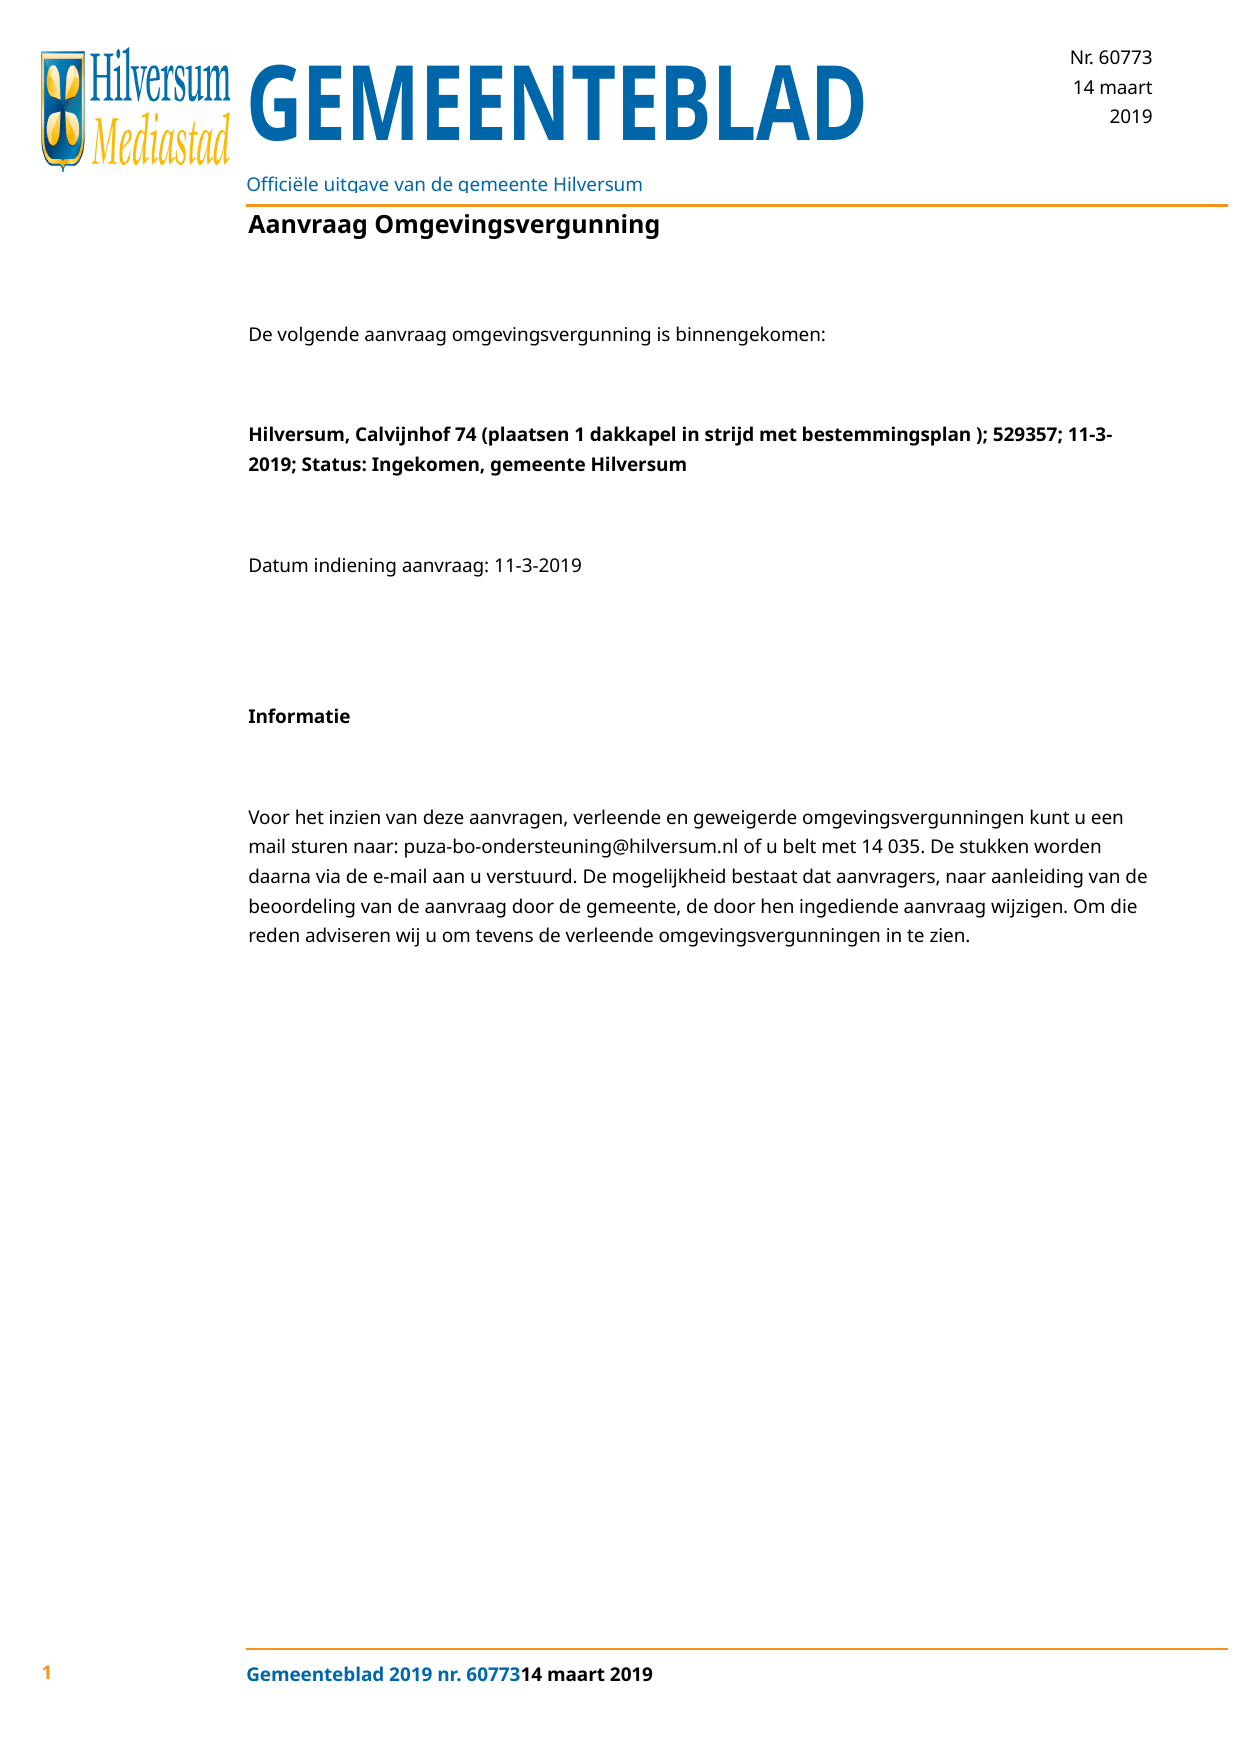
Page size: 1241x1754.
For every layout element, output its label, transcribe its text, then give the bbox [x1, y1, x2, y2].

text De volgende aanvraag omgevingsvergunning is binnengekomen: [248, 321, 1152, 346]
text Datum indiening aanvraag: 11-3-2019 [248, 552, 1152, 578]
text Voor het inzien van deze aanvragen, verleende en geweigerde omgevingsvergunningen kunt u een mail sturen naar: puza-bo-ondersteuning@hilversum.nl of u belt met 14 035. De stukken worden daarna via de e-mail aan u verstuurd. De mogelijkheid bestaat dat aanvragers, naar aanleiding van de beoordeling van de aanvraag door de gemeente, de door hen ingediende aanvraag wijzigen. Om die reden adviseren wij u om tevens de verleende omgevingsvergunningen in te zien. [248, 804, 1152, 948]
text Aanvraag Omgevingsvergunning [248, 207, 1152, 241]
text Informatie [248, 703, 1152, 729]
picture [41, 47, 231, 172]
text Hilversum, Calvijnhof 74 (plaatsen 1 dakkapel in strijd met bestemmingsplan ); 529357; 11-3-2019; Status: Ingekomen, gemeente Hilversum [248, 422, 1152, 477]
